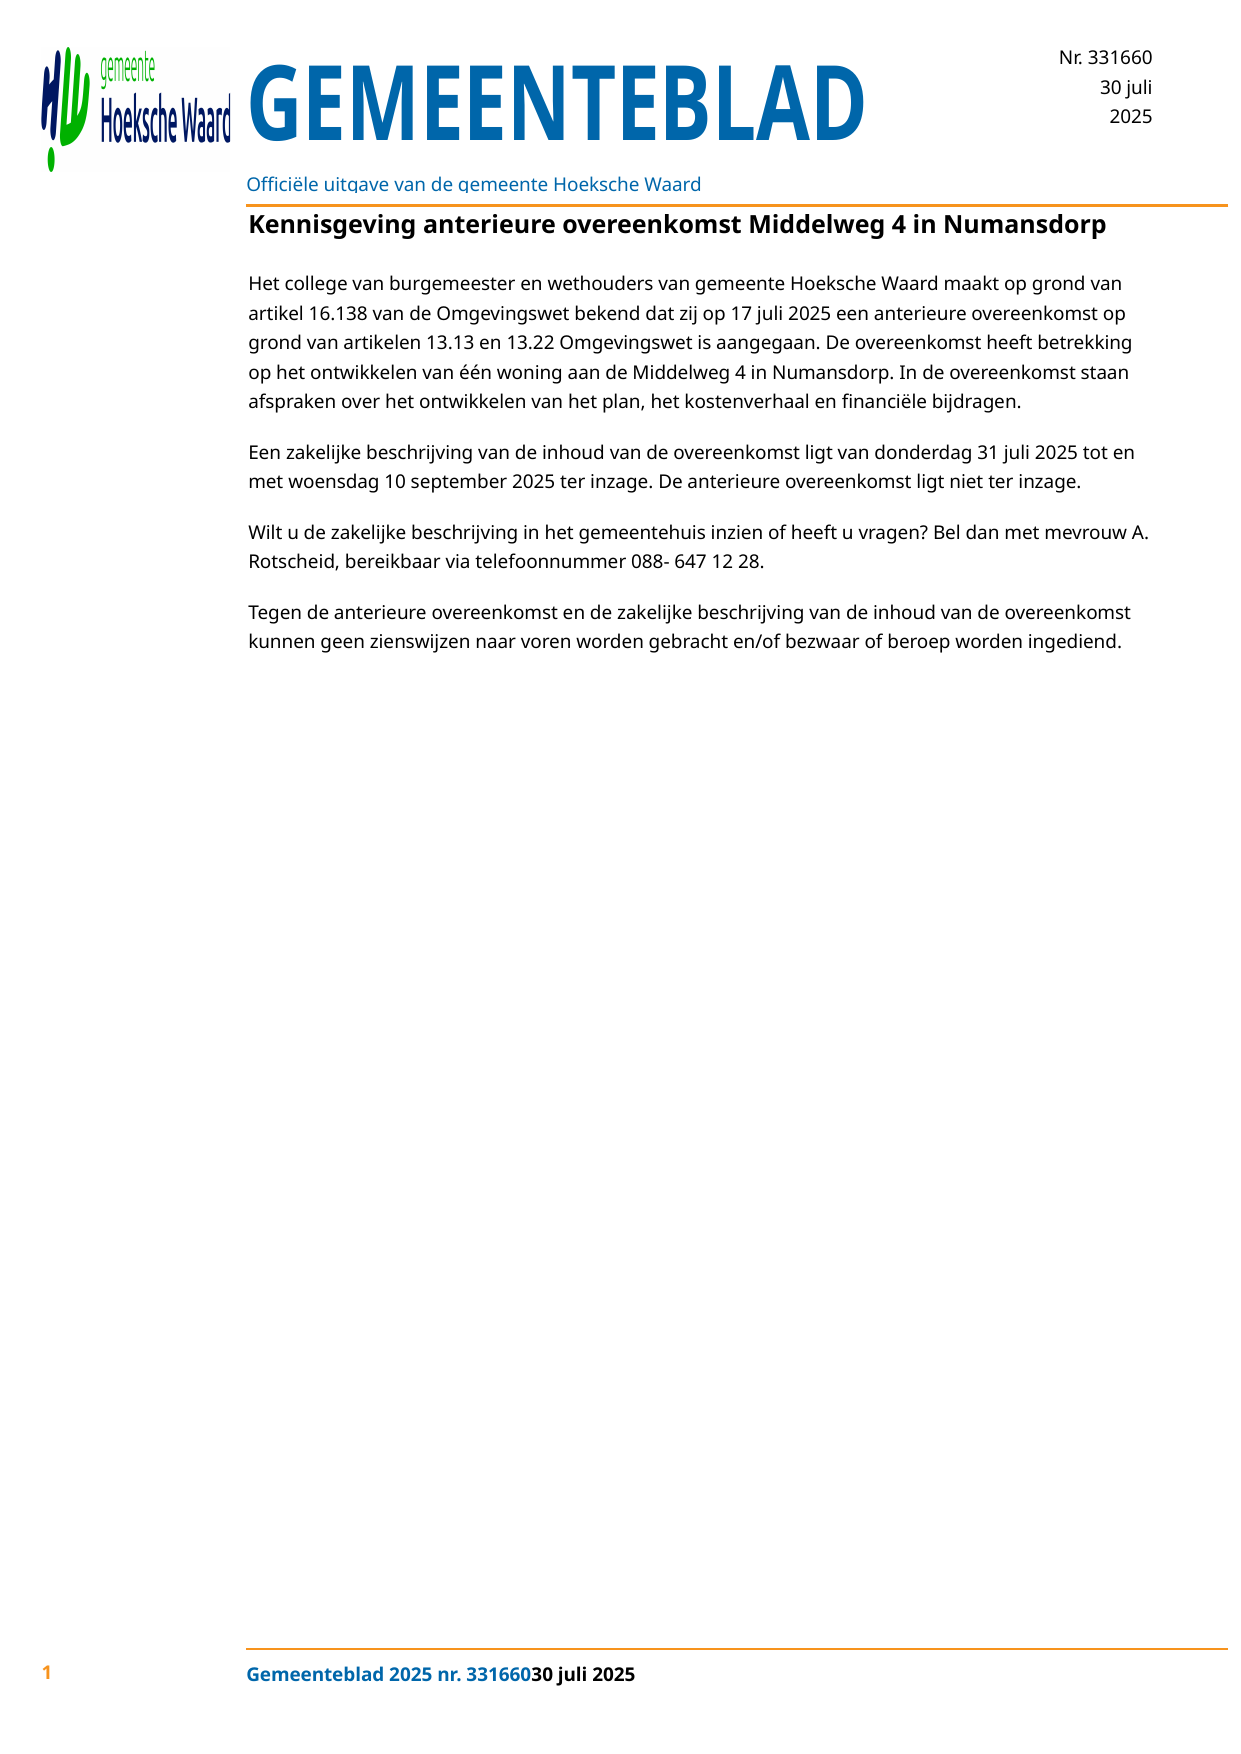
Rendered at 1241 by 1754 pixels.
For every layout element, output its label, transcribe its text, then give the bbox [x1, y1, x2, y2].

text Een zakelijke beschrijving van de inhoud van de overeenkomst ligt van donderdag 31 juli 2025 tot en met woensdag 10 september 2025 ter inzage. De anterieure overeenkomst ligt niet ter inzage. [248, 439, 1152, 494]
picture [41, 47, 231, 172]
text Het college van burgemeester en wethouders van gemeente Hoeksche Waard maakt op grond van artikel 16.138 van de Omgevingswet bekend dat zij op 17 juli 2025 een anterieure overeenkomst op grond van artikelen 13.13 en 13.22 Omgevingswet is aangegaan. De overeenkomst heeft betrekking op het ontwikkelen van één woning aan de Middelweg 4 in Numansdorp. In de overeenkomst staan afspraken over het ontwikkelen van het plan, het kostenverhaal en financiële bijdragen. [248, 270, 1152, 414]
text Tegen de anterieure overeenkomst en de zakelijke beschrijving van de inhoud van de overeenkomst kunnen geen zienswijzen naar voren worden gebracht en/of bezwaar of beroep worden ingediend. [248, 599, 1152, 654]
text Kennisgeving anterieure overeenkomst Middelweg 4 in Numansdorp [248, 207, 1152, 241]
text Wilt u de zakelijke beschrijving in het gemeentehuis inzien of heeft u vragen? Bel dan met mevrouw A. Rotscheid, bereikbaar via telefoonnummer 088- 647 12 28. [248, 519, 1152, 574]
